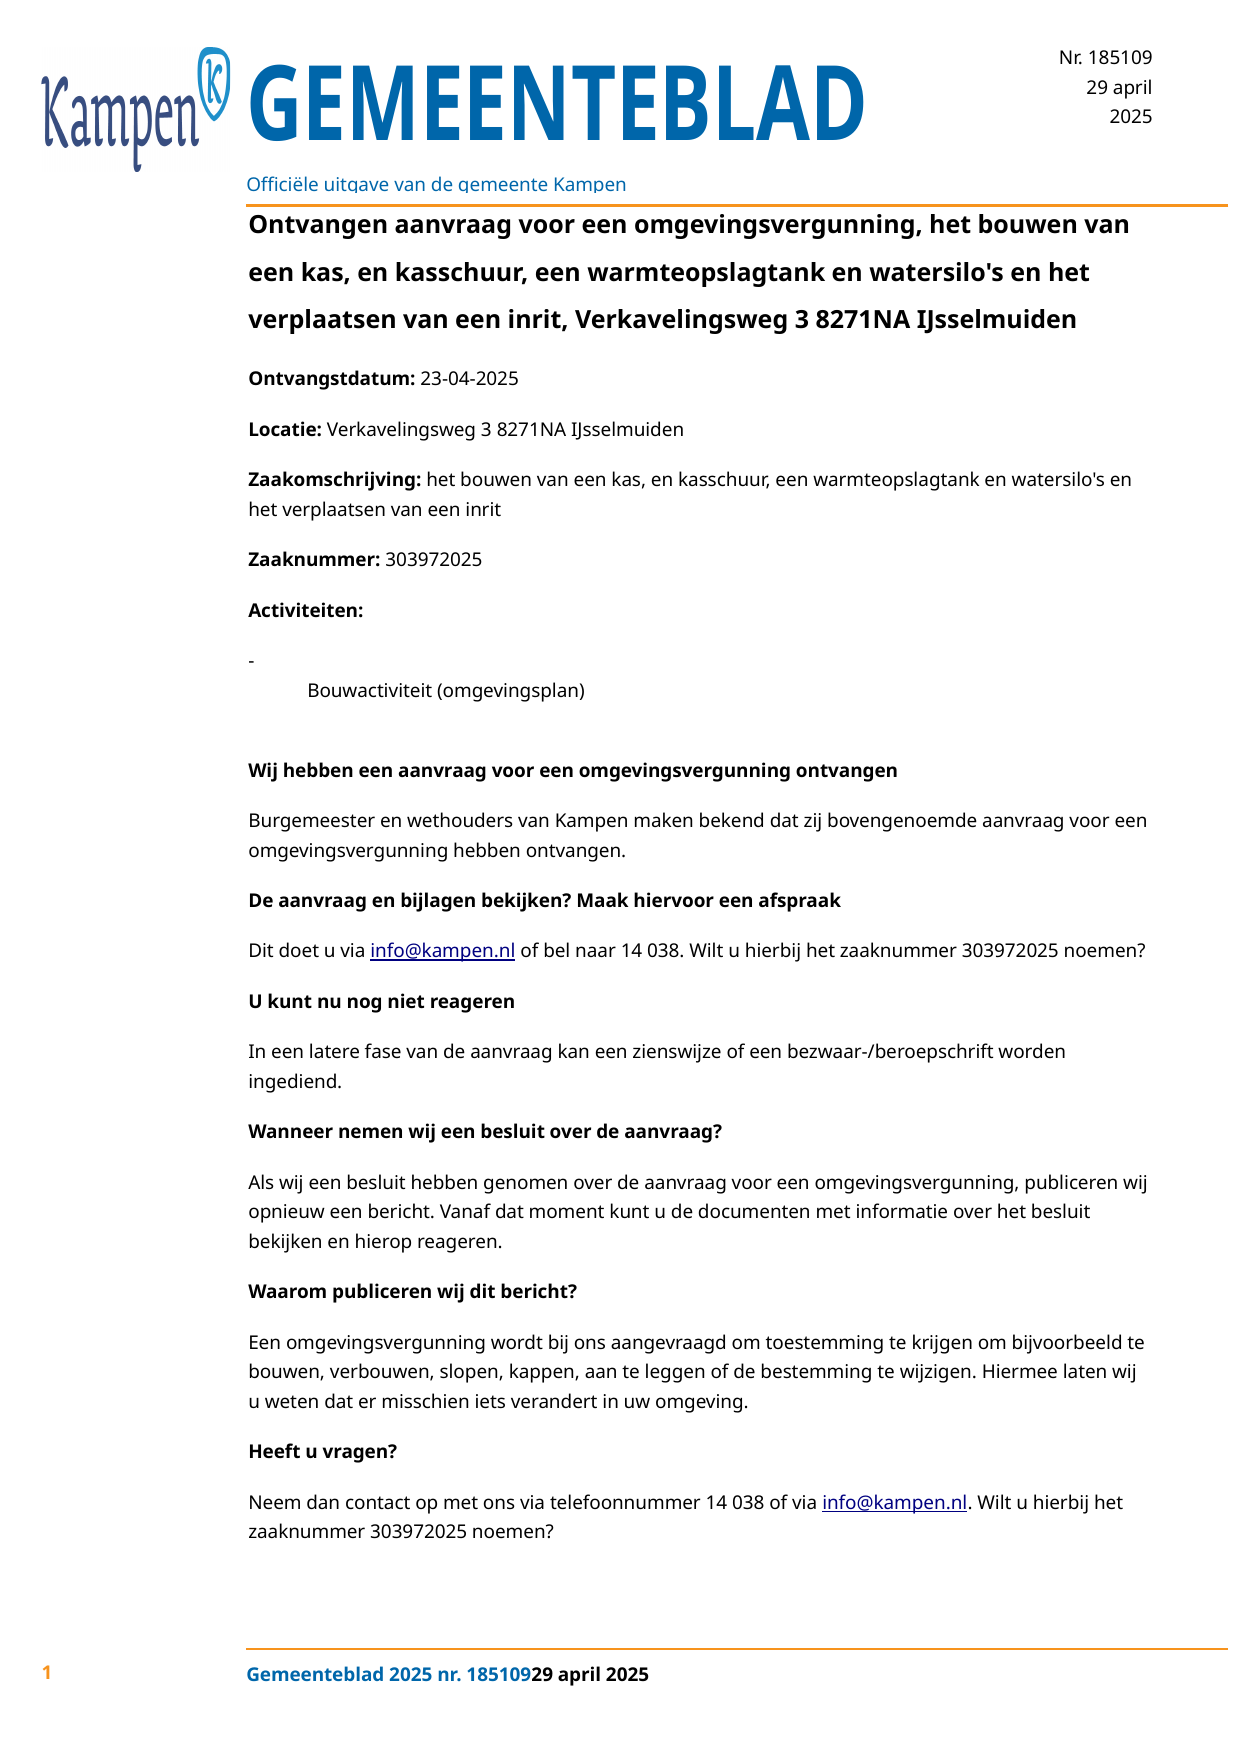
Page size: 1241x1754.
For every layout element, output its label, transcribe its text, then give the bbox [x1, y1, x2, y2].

text Een omgevingsvergunning wordt bij ons aangevraagd om toestemming te krijgen om bijvoorbeeld te bouwen, verbouwen, slopen, kappen, aan te leggen of de bestemming te wijzigen. Hiermee laten wij u weten dat er misschien iets verandert in uw omgeving. [248, 1329, 1152, 1414]
text Wij hebben een aanvraag voor een omgevingsvergunning ontvangen [248, 757, 1152, 782]
text Zaaknummer: 303972025 [248, 546, 1152, 572]
text Ontvangen aanvraag voor een omgevingsvergunning, het bouwen van een kas, en kasschuur, een warmteopslagtank en watersilo's en het verplaatsen van een inrit, Verkavelingsweg 3 8271NA IJsselmuiden [248, 207, 1152, 336]
text Wanneer nemen wij een besluit over de aanvraag? [248, 1118, 1152, 1144]
text In een latere fase van de aanvraag kan een zienswijze of een bezwaar-/beroepschrift worden ingediend. [248, 1038, 1152, 1094]
text Waarom publiceren wij dit bericht? [248, 1278, 1152, 1304]
text Activiteiten: [248, 597, 1152, 622]
text Locatie: Verkavelingsweg 3 8271NA IJsselmuiden [248, 416, 1152, 442]
text Neem dan contact op met ons via telefoonnummer 14 038 of via info@kampen.nl. Wilt u hierbij het zaaknummer 303972025 noemen? [248, 1489, 1152, 1544]
list Bouwactiviteit (omgevingsplan) [248, 677, 1152, 702]
text Burgemeester en wethouders van Kampen maken bekend dat zij bovengenoemde aanvraag voor een omgevingsvergunning hebben ontvangen. [248, 807, 1152, 862]
text Ontvangstdatum: 23-04-2025 [248, 366, 1152, 391]
text Als wij een besluit hebben genomen over de aanvraag voor een omgevingsvergunning, publiceren wij opnieuw een bericht. Vanaf dat moment kunt u de documenten met informatie over het besluit bekijken en hierop reageren. [248, 1169, 1152, 1254]
text U kunt nu nog niet reageren [248, 988, 1152, 1014]
text Heeft u vragen? [248, 1438, 1152, 1464]
picture [41, 47, 231, 172]
text De aanvraag en bijlagen bekijken? Maak hiervoor een afspraak [248, 887, 1152, 913]
text Dit doet u via info@kampen.nl of bel naar 14 038. Wilt u hierbij het zaaknummer 303972025 noemen? [248, 938, 1152, 963]
text Zaakomschrijving: het bouwen van een kas, en kasschuur, een warmteopslagtank en watersilo's en het verplaatsen van een inrit [248, 466, 1152, 522]
